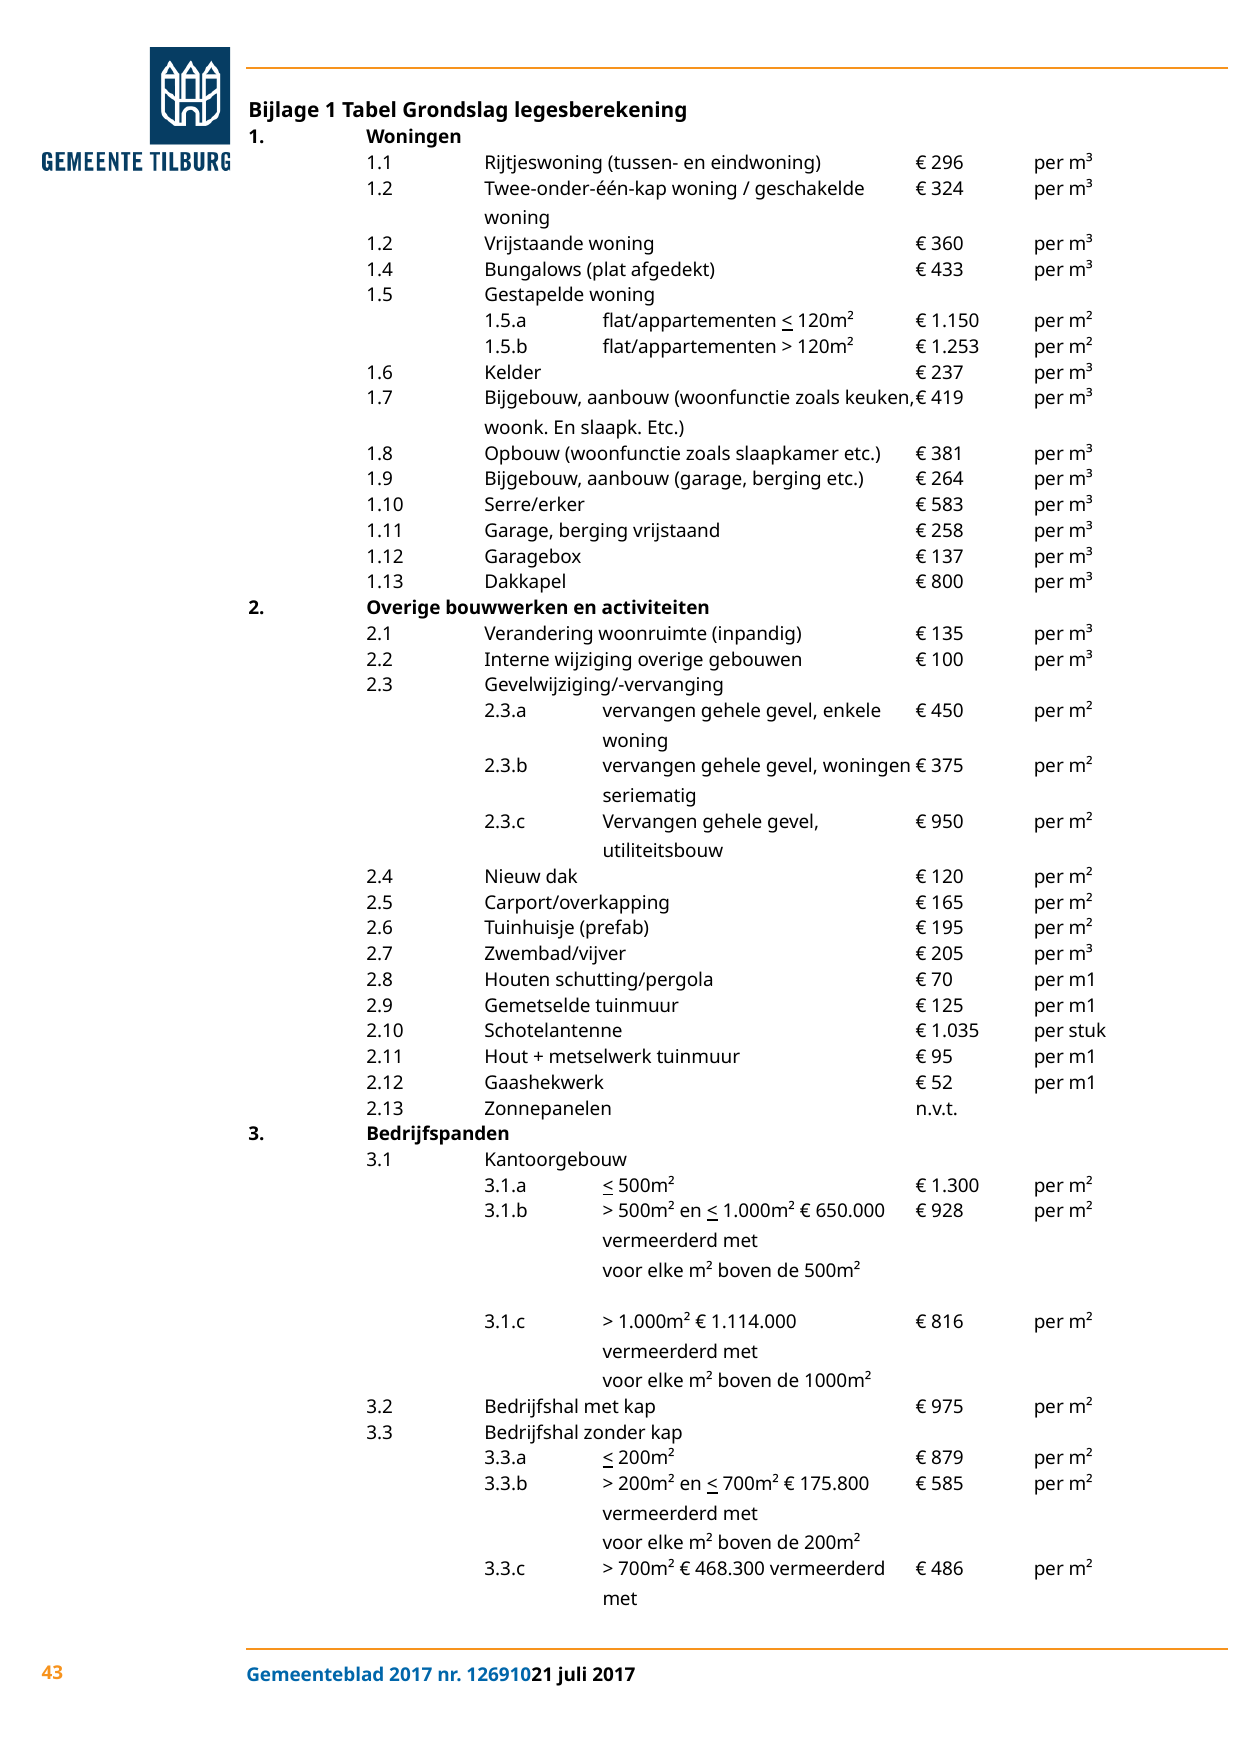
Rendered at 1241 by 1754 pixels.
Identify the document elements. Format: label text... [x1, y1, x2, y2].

table_cell [248, 992, 366, 1017]
table_cell [248, 646, 366, 671]
table_cell € 450 [915, 697, 1033, 752]
table_cell 2.3.a [484, 697, 602, 752]
table_cell per m³ [1034, 491, 1152, 517]
table_cell 1.4 [366, 256, 484, 282]
table_cell per m² [1034, 697, 1152, 752]
table_cell € 135 [915, 620, 1033, 646]
table_cell [248, 175, 366, 230]
table_cell [1034, 1419, 1152, 1444]
table_cell € 585 [915, 1470, 1033, 1555]
table_cell Bedrijfshal met kap [484, 1393, 915, 1419]
table_cell vervangen gehele gevel, woningen seriematig [602, 753, 915, 808]
table_cell [248, 1172, 366, 1198]
table_cell 2.4 [366, 863, 484, 889]
table_cell [248, 671, 366, 697]
table_cell [248, 149, 366, 175]
table_cell [1034, 1146, 1152, 1172]
table_cell € 205 [915, 940, 1033, 966]
table_cell [248, 863, 366, 889]
table_cell € 1.035 [915, 1018, 1033, 1043]
table_cell 1.8 [366, 440, 484, 466]
table_cell per m² [1034, 1198, 1152, 1282]
table_cell [248, 940, 366, 966]
table_cell Opbouw (woonfunctie zoals slaapkamer etc.) [484, 440, 915, 466]
table_cell per m1 [1034, 992, 1152, 1017]
table_cell 1.2 [366, 230, 484, 256]
table_cell 3.3.b [484, 1470, 602, 1555]
table_cell [366, 697, 484, 752]
table_cell 1.9 [366, 466, 484, 491]
table_cell per m³ [1034, 646, 1152, 671]
table_cell Zonnepanelen [484, 1095, 915, 1120]
table_cell [248, 1095, 366, 1120]
table_cell [248, 1393, 366, 1419]
table_cell 2.3 [366, 671, 484, 697]
table_cell [248, 308, 366, 333]
table_cell Bungalows (plat afgedekt) [484, 256, 915, 282]
table_cell [366, 1198, 484, 1282]
table_cell € 264 [915, 466, 1033, 491]
table_cell Gemetselde tuinmuur [484, 992, 915, 1017]
table_cell Bedrijfspanden [366, 1120, 915, 1146]
table_cell [248, 1308, 366, 1393]
table_cell [248, 256, 366, 282]
table_cell per m² [1034, 1445, 1152, 1470]
table_cell [366, 1555, 484, 1611]
table_cell [248, 1445, 366, 1470]
table_cell € 360 [915, 230, 1033, 256]
table_cell [248, 333, 366, 359]
table_cell < 500m² [602, 1172, 915, 1198]
table_cell per m1 [1034, 1043, 1152, 1069]
table_cell 1.13 [366, 569, 484, 594]
table_cell Overige bouwwerken en activiteiten [366, 594, 915, 620]
table_cell per m² [1034, 915, 1152, 940]
table_cell Garage, berging vrijstaand [484, 517, 915, 543]
table_cell [248, 1069, 366, 1095]
table_cell 3.1 [366, 1146, 484, 1172]
table_cell [248, 620, 366, 646]
table_cell Vrijstaande woning [484, 230, 915, 256]
table_cell 1.12 [366, 543, 484, 568]
table_cell 2.1 [366, 620, 484, 646]
table_cell 1.11 [366, 517, 484, 543]
table_cell per m³ [1034, 385, 1152, 440]
table_cell 3.3 [366, 1419, 484, 1444]
table_cell [248, 1146, 366, 1172]
table_cell € 137 [915, 543, 1033, 568]
table_cell per m³ [1034, 620, 1152, 646]
table_cell n.v.t. [915, 1095, 1033, 1120]
table_cell € 195 [915, 915, 1033, 940]
table_cell € 1.150 [915, 308, 1033, 333]
table_cell [248, 491, 366, 517]
table_cell [484, 1283, 602, 1308]
table_cell € 433 [915, 256, 1033, 282]
table_cell 3.1.c [484, 1308, 602, 1393]
table_cell € 125 [915, 992, 1033, 1017]
table_header Woningen [366, 124, 915, 149]
table_cell [248, 697, 366, 752]
table_cell per m² [1034, 1172, 1152, 1198]
table_cell [366, 1308, 484, 1393]
table_cell 1.10 [366, 491, 484, 517]
table_cell € 95 [915, 1043, 1033, 1069]
table_cell 1.6 [366, 359, 484, 384]
table_cell [248, 282, 366, 307]
table_cell [915, 594, 1033, 620]
table_cell € 950 [915, 808, 1033, 863]
table_cell > 700m² € 468.300 vermeerderd met [602, 1555, 915, 1611]
table_cell Bijgebouw, aanbouw (garage, berging etc.) [484, 466, 915, 491]
table_cell [248, 1555, 366, 1611]
table_cell per m³ [1034, 175, 1152, 230]
table_cell [248, 440, 366, 466]
table_cell [1034, 594, 1152, 620]
table_cell € 324 [915, 175, 1033, 230]
table_cell Vervangen gehele gevel, utiliteitsbouw [602, 808, 915, 863]
table_cell Carport/overkapping [484, 889, 915, 914]
table_cell € 165 [915, 889, 1033, 914]
table_cell [248, 1419, 366, 1444]
table_cell € 1.253 [915, 333, 1033, 359]
table_cell Gaashekwerk [484, 1069, 915, 1095]
table_cell Nieuw dak [484, 863, 915, 889]
table_cell [1034, 1120, 1152, 1146]
table_cell per m³ [1034, 359, 1152, 384]
table_cell € 381 [915, 440, 1033, 466]
table_cell 1.5.b [484, 333, 602, 359]
table_cell 2.10 [366, 1018, 484, 1043]
table_cell [915, 1146, 1033, 1172]
table_cell Houten schutting/pergola [484, 966, 915, 992]
table_cell € 800 [915, 569, 1033, 594]
table_cell 2.5 [366, 889, 484, 914]
table_cell 3.3.c [484, 1555, 602, 1611]
table_cell € 120 [915, 863, 1033, 889]
table_cell Kantoorgebouw [484, 1146, 915, 1172]
table_cell 2.9 [366, 992, 484, 1017]
table_cell [248, 466, 366, 491]
table_cell [248, 1283, 366, 1308]
table_cell per m³ [1034, 569, 1152, 594]
table_cell [248, 230, 366, 256]
picture [41, 47, 231, 172]
table_cell per m² [1034, 1555, 1152, 1611]
table_cell 2.8 [366, 966, 484, 992]
table_cell Hout + metselwerk tuinmuur [484, 1043, 915, 1069]
table_cell 2. [248, 594, 366, 620]
table_cell [366, 1470, 484, 1555]
table_cell Bijgebouw, aanbouw (woonfunctie zoals keuken, woonk. En slaapk. Etc.) [484, 385, 915, 440]
table_cell 1.5 [366, 282, 484, 307]
table_cell € 100 [915, 646, 1033, 671]
table_cell Serre/erker [484, 491, 915, 517]
table_cell 1.7 [366, 385, 484, 440]
table_cell [1034, 1283, 1152, 1308]
table_cell [248, 966, 366, 992]
table_cell [915, 671, 1033, 697]
table_cell [366, 1172, 484, 1198]
table_cell Interne wijziging overige gebouwen [484, 646, 915, 671]
table_cell 3.2 [366, 1393, 484, 1419]
table_cell per m² [1034, 333, 1152, 359]
table_cell € 816 [915, 1308, 1033, 1393]
table_cell 3.1.a [484, 1172, 602, 1198]
table_cell [366, 753, 484, 808]
table_cell 3.1.b [484, 1198, 602, 1282]
table_cell € 486 [915, 1555, 1033, 1611]
table_cell 2.3.c [484, 808, 602, 863]
table_cell € 1.300 [915, 1172, 1033, 1198]
table_cell [366, 1283, 484, 1308]
table_cell per m² [1034, 808, 1152, 863]
table_cell Tuinhuisje (prefab) [484, 915, 915, 940]
table_cell 1.2 [366, 175, 484, 230]
table_cell [915, 1283, 1033, 1308]
table_cell per m² [1034, 889, 1152, 914]
table_header 1. [248, 124, 366, 149]
table_cell 3. [248, 1120, 366, 1146]
table_cell € 975 [915, 1393, 1033, 1419]
table_cell [248, 517, 366, 543]
table_cell per m³ [1034, 440, 1152, 466]
table_cell per m² [1034, 1470, 1152, 1555]
table_cell per m² [1034, 308, 1152, 333]
table_cell [366, 808, 484, 863]
table_cell > 1.000m² € 1.114.000 vermeerderd met voor elke m² boven de 1000m² [602, 1308, 915, 1393]
table_cell > 500m² en < 1.000m² € 650.000 vermeerderd met voor elke m² boven de 500m² [602, 1198, 915, 1282]
table_cell Bedrijfshal zonder kap [484, 1419, 915, 1444]
table_cell per m1 [1034, 1069, 1152, 1095]
table_cell € 70 [915, 966, 1033, 992]
table_cell Gevelwijziging/-vervanging [484, 671, 915, 697]
table_cell 2.12 [366, 1069, 484, 1095]
text Bijlage 1 Tabel Grondslag legesberekening [248, 95, 1152, 123]
table_cell 2.7 [366, 940, 484, 966]
table_cell [248, 569, 366, 594]
table_cell [248, 1470, 366, 1555]
table_cell [602, 1283, 915, 1308]
table_cell per m³ [1034, 149, 1152, 175]
table_cell 3.3.a [484, 1445, 602, 1470]
table_cell [248, 359, 366, 384]
table_cell Schotelantenne [484, 1018, 915, 1043]
table_cell € 928 [915, 1198, 1033, 1282]
table_cell per m³ [1034, 230, 1152, 256]
table_cell 2.2 [366, 646, 484, 671]
table_cell 2.13 [366, 1095, 484, 1120]
table_cell Gestapelde woning [484, 282, 915, 307]
table_cell € 237 [915, 359, 1033, 384]
table_cell [915, 1419, 1033, 1444]
table_cell [248, 385, 366, 440]
table_cell [248, 1043, 366, 1069]
table_cell per m1 [1034, 966, 1152, 992]
table_cell 2.3.b [484, 753, 602, 808]
table_header [1034, 124, 1152, 149]
table_cell [915, 282, 1033, 307]
table_cell 1.5.a [484, 308, 602, 333]
table_cell Rijtjeswoning (tussen- en eindwoning) [484, 149, 915, 175]
table_cell per m³ [1034, 517, 1152, 543]
table_cell Dakkapel [484, 569, 915, 594]
table_cell flat/appartementen < 120m² [602, 308, 915, 333]
table_cell per m³ [1034, 466, 1152, 491]
table_cell [248, 1018, 366, 1043]
table_header [915, 124, 1033, 149]
table_cell per m³ [1034, 940, 1152, 966]
table_cell [1034, 282, 1152, 307]
table_cell [248, 753, 366, 808]
table_cell Twee-onder-één-kap woning / geschakelde woning [484, 175, 915, 230]
table_cell Kelder [484, 359, 915, 384]
table_cell [248, 915, 366, 940]
table_cell [248, 1198, 366, 1282]
table_cell [366, 333, 484, 359]
table_cell [248, 543, 366, 568]
table_cell [366, 1445, 484, 1470]
table_cell per m² [1034, 1308, 1152, 1393]
table_cell per m² [1034, 863, 1152, 889]
table_cell [248, 889, 366, 914]
table_cell € 583 [915, 491, 1033, 517]
table_cell € 375 [915, 753, 1033, 808]
table_cell Zwembad/vijver [484, 940, 915, 966]
table_cell [248, 808, 366, 863]
table_cell Verandering woonruimte (inpandig) [484, 620, 915, 646]
table_cell 2.11 [366, 1043, 484, 1069]
table_cell [915, 1120, 1033, 1146]
table_cell > 200m² en < 700m² € 175.800 vermeerderd met voor elke m² boven de 200m² [602, 1470, 915, 1555]
table_cell [1034, 1095, 1152, 1120]
table_cell [366, 308, 484, 333]
table_cell 1.1 [366, 149, 484, 175]
table_cell per m³ [1034, 543, 1152, 568]
table_cell vervangen gehele gevel, enkele woning [602, 697, 915, 752]
table_cell € 296 [915, 149, 1033, 175]
table_cell € 258 [915, 517, 1033, 543]
table_cell per m³ [1034, 256, 1152, 282]
table_cell per m² [1034, 1393, 1152, 1419]
table_cell [1034, 671, 1152, 697]
table_cell Garagebox [484, 543, 915, 568]
table_cell per m² [1034, 753, 1152, 808]
table_cell flat/appartementen > 120m² [602, 333, 915, 359]
table_cell € 879 [915, 1445, 1033, 1470]
table_cell < 200m² [602, 1445, 915, 1470]
table_cell per stuk [1034, 1018, 1152, 1043]
table_cell 2.6 [366, 915, 484, 940]
table_cell € 419 [915, 385, 1033, 440]
table_cell € 52 [915, 1069, 1033, 1095]
